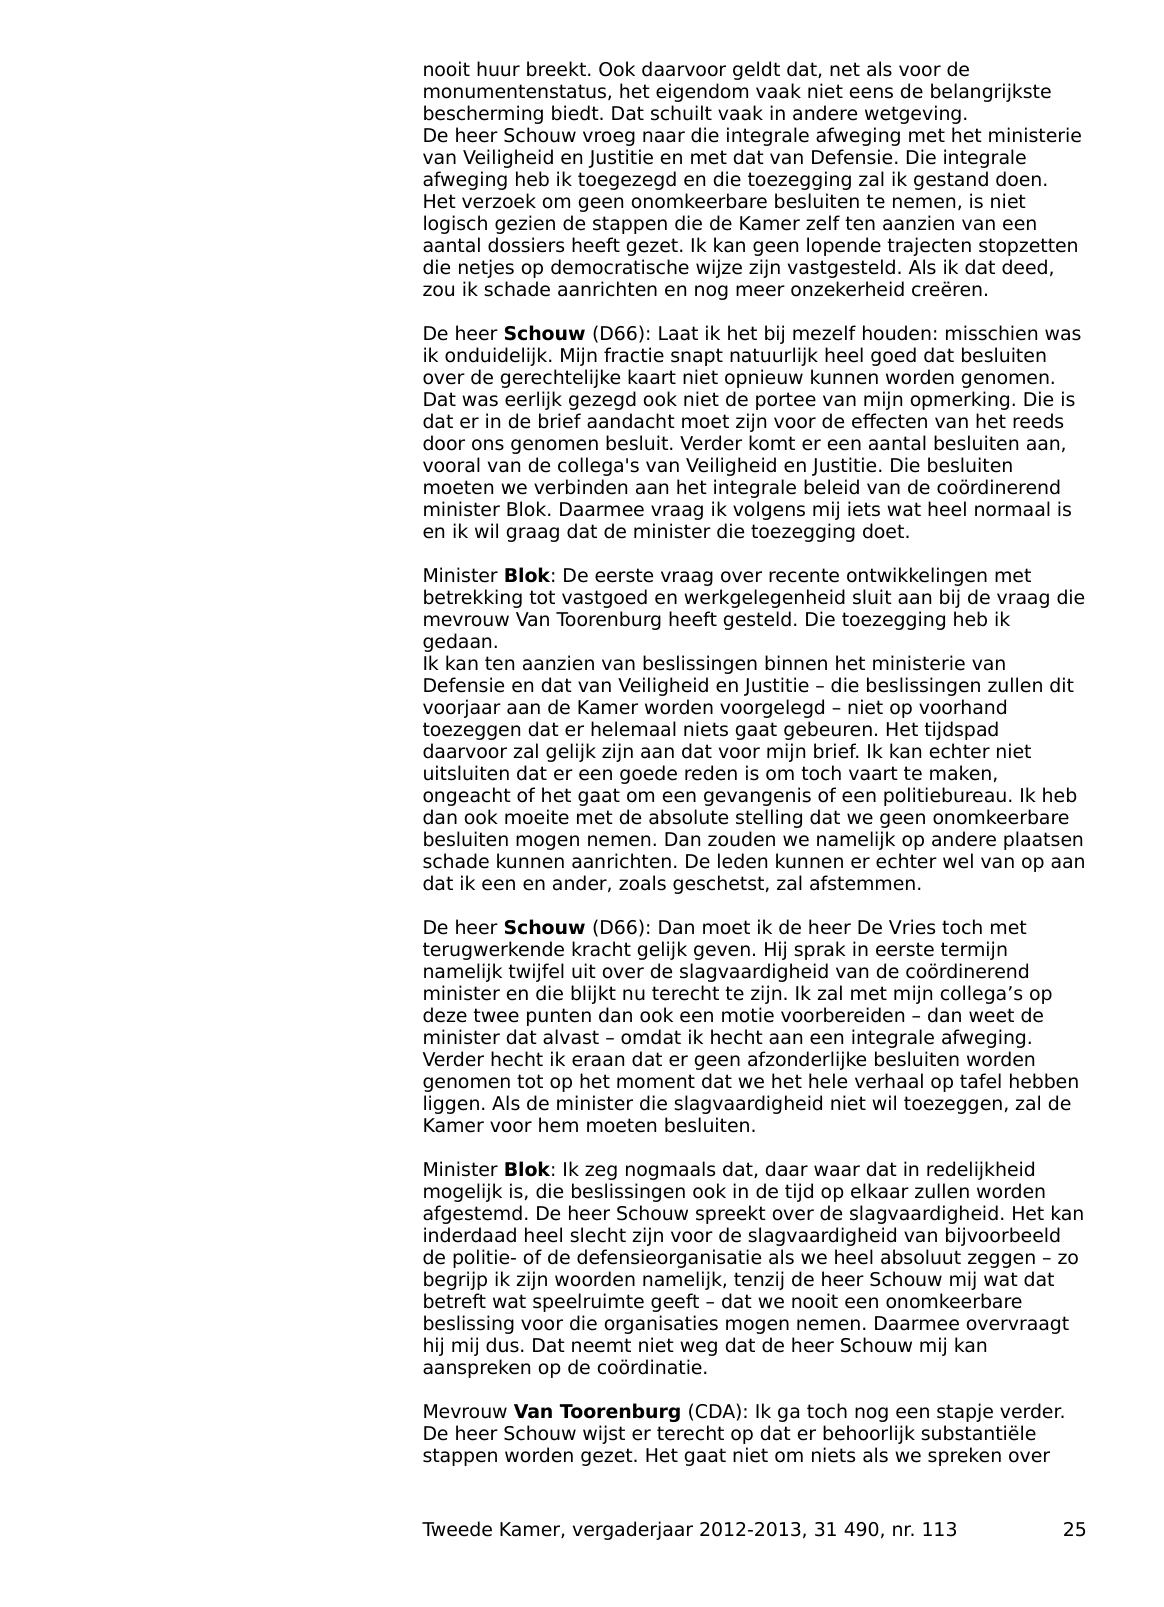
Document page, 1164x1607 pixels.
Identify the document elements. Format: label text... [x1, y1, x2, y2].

text De heer Schouw vroeg naar die integrale afweging met het ministerie van Veiligheid en Justitie en met dat van Defensie. Die integrale afweging heb ik toegezegd en die toezegging zal ik gestand doen. Het verzoek om geen onomkeerbare besluiten te nemen, is niet logisch gezien de stappen die de Kamer zelf ten aanzien van een aantal dossiers heeft gezet. Ik kan geen lopende trajecten stopzetten die netjes op democratische wijze zijn vastgesteld. Als ik dat deed, zou ik schade aanrichten en nog meer onzekerheid creëren. [422, 125, 1087, 301]
text De heer Schouw (D66): Dan moet ik de heer De Vries toch met terugwerkende kracht gelijk geven. Hij sprak in eerste termijn namelijk twijfel uit over de slagvaardigheid van de coördinerend minister en die blijkt nu terecht te zijn. Ik zal met mijn collega’s op deze twee punten dan ook een motie voorbereiden – dan weet de minister dat alvast – omdat ik hecht aan een integrale afweging. Verder hecht ik eraan dat er geen afzonderlijke besluiten worden genomen tot op het moment dat we het hele verhaal op tafel hebben liggen. Als de minister die slagvaardigheid niet wil toezeggen, zal de Kamer voor hem moeten besluiten. [422, 917, 1087, 1137]
text Minister Blok: Ik zeg nogmaals dat, daar waar dat in redelijkheid mogelijk is, die beslissingen ook in de tijd op elkaar zullen worden afgestemd. De heer Schouw spreekt over de slagvaardigheid. Het kan inderdaad heel slecht zijn voor de slagvaardigheid van bijvoorbeeld de politie- of de defensieorganisatie als we heel absoluut zeggen – zo begrijp ik zijn woorden namelijk, tenzij de heer Schouw mij wat dat betreft wat speelruimte geeft – dat we nooit een onomkeerbare beslissing voor die organisaties mogen nemen. Daarmee overvraagt hij mij dus. Dat neemt niet weg dat de heer Schouw mij kan aanspreken op de coördinatie. [422, 1159, 1087, 1379]
text Minister Blok: De eerste vraag over recente ontwikkelingen met betrekking tot vastgoed en werkgelegenheid sluit aan bij de vraag die mevrouw Van Toorenburg heeft gesteld. Die toezegging heb ik gedaan. [422, 565, 1087, 653]
text De heer Schouw (D66): Laat ik het bij mezelf houden: misschien was ik onduidelijk. Mijn fractie snapt natuurlijk heel goed dat besluiten over de gerechtelijke kaart niet opnieuw kunnen worden genomen. Dat was eerlijk gezegd ook niet de portee van mijn opmerking. Die is dat er in de brief aandacht moet zijn voor de effecten van het reeds door ons genomen besluit. Verder komt er een aantal besluiten aan, vooral van de collega's van Veiligheid en Justitie. Die besluiten moeten we verbinden aan het integrale beleid van de coördinerend minister Blok. Daarmee vraag ik volgens mij iets wat heel normaal is en ik wil graag dat de minister die toezegging doet. [422, 323, 1087, 543]
text nooit huur breekt. Ook daarvoor geldt dat, net als voor de monumentenstatus, het eigendom vaak niet eens de belangrijkste bescherming biedt. Dat schuilt vaak in andere wetgeving. [422, 59, 1087, 125]
text Mevrouw Van Toorenburg (CDA): Ik ga toch nog een stapje verder. De heer Schouw wijst er terecht op dat er behoorlijk substantiële stappen worden gezet. Het gaat niet om niets als we spreken over [422, 1401, 1087, 1467]
text Ik kan ten aanzien van beslissingen binnen het ministerie van Defensie en dat van Veiligheid en Justitie – die beslissingen zullen dit voorjaar aan de Kamer worden voorgelegd – niet op voorhand toezeggen dat er helemaal niets gaat gebeuren. Het tijdspad daarvoor zal gelijk zijn aan dat voor mijn brief. Ik kan echter niet uitsluiten dat er een goede reden is om toch vaart te maken, ongeacht of het gaat om een gevangenis of een politiebureau. Ik heb dan ook moeite met de absolute stelling dat we geen onomkeerbare besluiten mogen nemen. Dan zouden we namelijk op andere plaatsen schade kunnen aanrichten. De leden kunnen er echter wel van op aan dat ik een en ander, zoals geschetst, zal afstemmen. [422, 653, 1087, 895]
